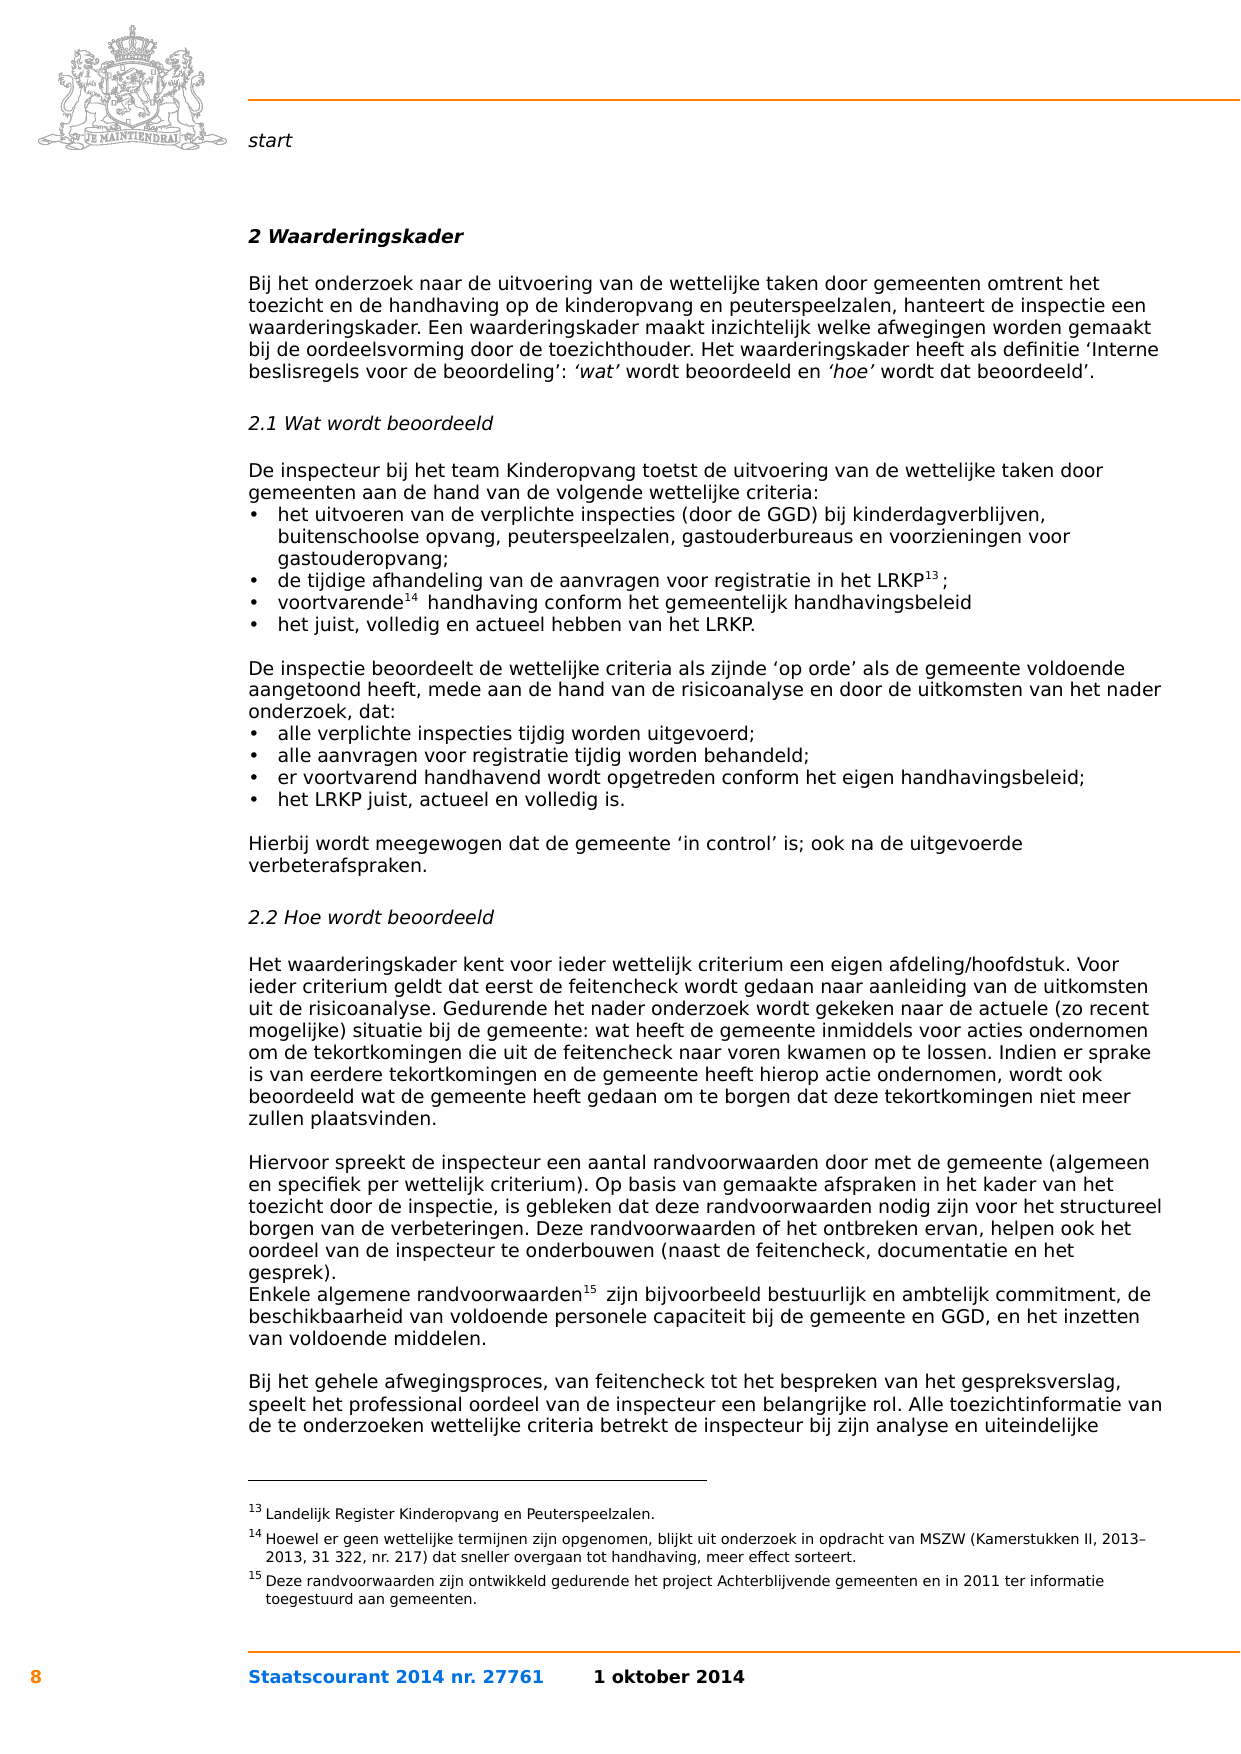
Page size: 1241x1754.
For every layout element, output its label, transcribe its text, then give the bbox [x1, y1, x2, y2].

text Hiervoor spreekt de inspecteur een aantal randvoorwaarden door met de gemeente (algemeen en specifiek per wettelijk criterium). Op basis van gemaakte afspraken in het kader van het toezicht door de inspectie, is gebleken dat deze randvoorwaarden nodig zijn voor het structureel borgen van de verbeteringen. Deze randvoorwaarden of het ontbreken ervan, helpen ook het oordeel van de inspecteur te onderbouwen (naast de feitencheck, documentatie en het gesprek). [248, 1152, 1163, 1284]
text • de tijdige afhandeling van de aanvragen voor registratie in het LRKP; [248, 569, 1163, 592]
text De inspectie beoordeelt de wettelijke criteria als zijnde ‘op orde’ als de gemeente voldoende aangetoond heeft, mede aan de hand van de risicoanalyse en door de uitkomsten van het nader onderzoek, dat: [248, 657, 1163, 723]
text Hoewel er geen wettelijke termijnen zijn opgenomen, blijkt uit onderzoek in opdracht van MSZW (Kamerstukken II, 2013–2013, 31 322, nr. 217) dat sneller overgaan tot handhaving, meer effect sorteert. [248, 1527, 1163, 1566]
subtitle 2 Waarderingskader [248, 226, 1163, 248]
text Enkele algemene randvoorwaarden zijn bijvoorbeeld bestuurlijk en ambtelijk commitment, de beschikbaarheid van voldoende personele capaciteit bij de gemeente en GGD, en het inzetten van voldoende middelen. [248, 1284, 1163, 1349]
text start [248, 130, 1163, 196]
text • alle verplichte inspecties tijdig worden uitgevoerd; [248, 723, 1163, 745]
text • voortvarende handhaving conform het gemeentelijk handhavingsbeleid [248, 592, 1163, 613]
picture [38, 25, 227, 150]
text Het waarderingskader kent voor ieder wettelijk criterium een eigen afdeling/hoofdstuk. Voor ieder criterium geldt dat eerst de feitencheck wordt gedaan naar aanleiding van de uitkomsten uit de risicoanalyse. Gedurende het nader onderzoek wordt gekeken naar de actuele (zo recent mogelijke) situatie bij de gemeente: wat heeft de gemeente inmiddels voor acties ondernomen om de tekortkomingen die uit de feitencheck naar voren kwamen op te lossen. Indien er sprake is van eerdere tekortkomingen en de gemeente heeft hierop actie ondernomen, wordt ook beoordeeld wat de gemeente heeft gedaan om te borgen dat deze tekortkomingen niet meer zullen plaatsvinden. [248, 954, 1163, 1130]
text Hierbij wordt meegewogen dat de gemeente ‘in control’ is; ook na de uitgevoerde verbeterafspraken. [248, 833, 1163, 877]
subtitle 2.2 Hoe wordt beoordeeld [248, 907, 1163, 929]
text • er voortvarend handhavend wordt opgetreden conform het eigen handhavingsbeleid; [248, 767, 1163, 789]
text • alle aanvragen voor registratie tijdig worden behandeld; [248, 745, 1163, 767]
text • het juist, volledig en actueel hebben van het LRKP. [248, 613, 1163, 636]
text Landelijk Register Kinderopvang en Peuterspeelzalen. [248, 1502, 1163, 1524]
text Bij het gehele afwegingsproces, van feitencheck tot het bespreken van het gespreksverslag, speelt het professional oordeel van de inspecteur een belangrijke rol. Alle toezichtinformatie van de te onderzoeken wettelijke criteria betrekt de inspecteur bij zijn analyse en uiteindelijke [248, 1371, 1163, 1437]
subtitle 2.1 Wat wordt beoordeeld [248, 413, 1163, 435]
text Bij het onderzoek naar de uitvoering van de wettelijke taken door gemeenten omtrent het toezicht en de handhaving op de kinderopvang en peuterspeelzalen, hanteert de inspectie een waarderingskader. Een waarderingskader maakt inzichtelijk welke afwegingen worden gemaakt bij de oordeelsvorming door de toezichthouder. Het waarderingskader heeft als definitie ‘Interne beslisregels voor de beoordeling’: ‘wat’ wordt beoordeeld en ‘hoe’ wordt dat beoordeeld’. [248, 273, 1163, 383]
text Deze randvoorwaarden zijn ontwikkeld gedurende het project Achterblijvende gemeenten en in 2011 ter informatie toegestuurd aan gemeenten. [248, 1569, 1163, 1608]
text • het LRKP juist, actueel en volledig is. [248, 789, 1163, 811]
text • het uitvoeren van de verplichte inspecties (door de GGD) bij kinderdagverblijven, buitenschoolse opvang, peuterspeelzalen, gastouderbureaus en voorzieningen voor gastouderopvang; [248, 504, 1163, 569]
text De inspecteur bij het team Kinderopvang toetst de uitvoering van de wettelijke taken door gemeenten aan de hand van de volgende wettelijke criteria: [248, 460, 1163, 504]
